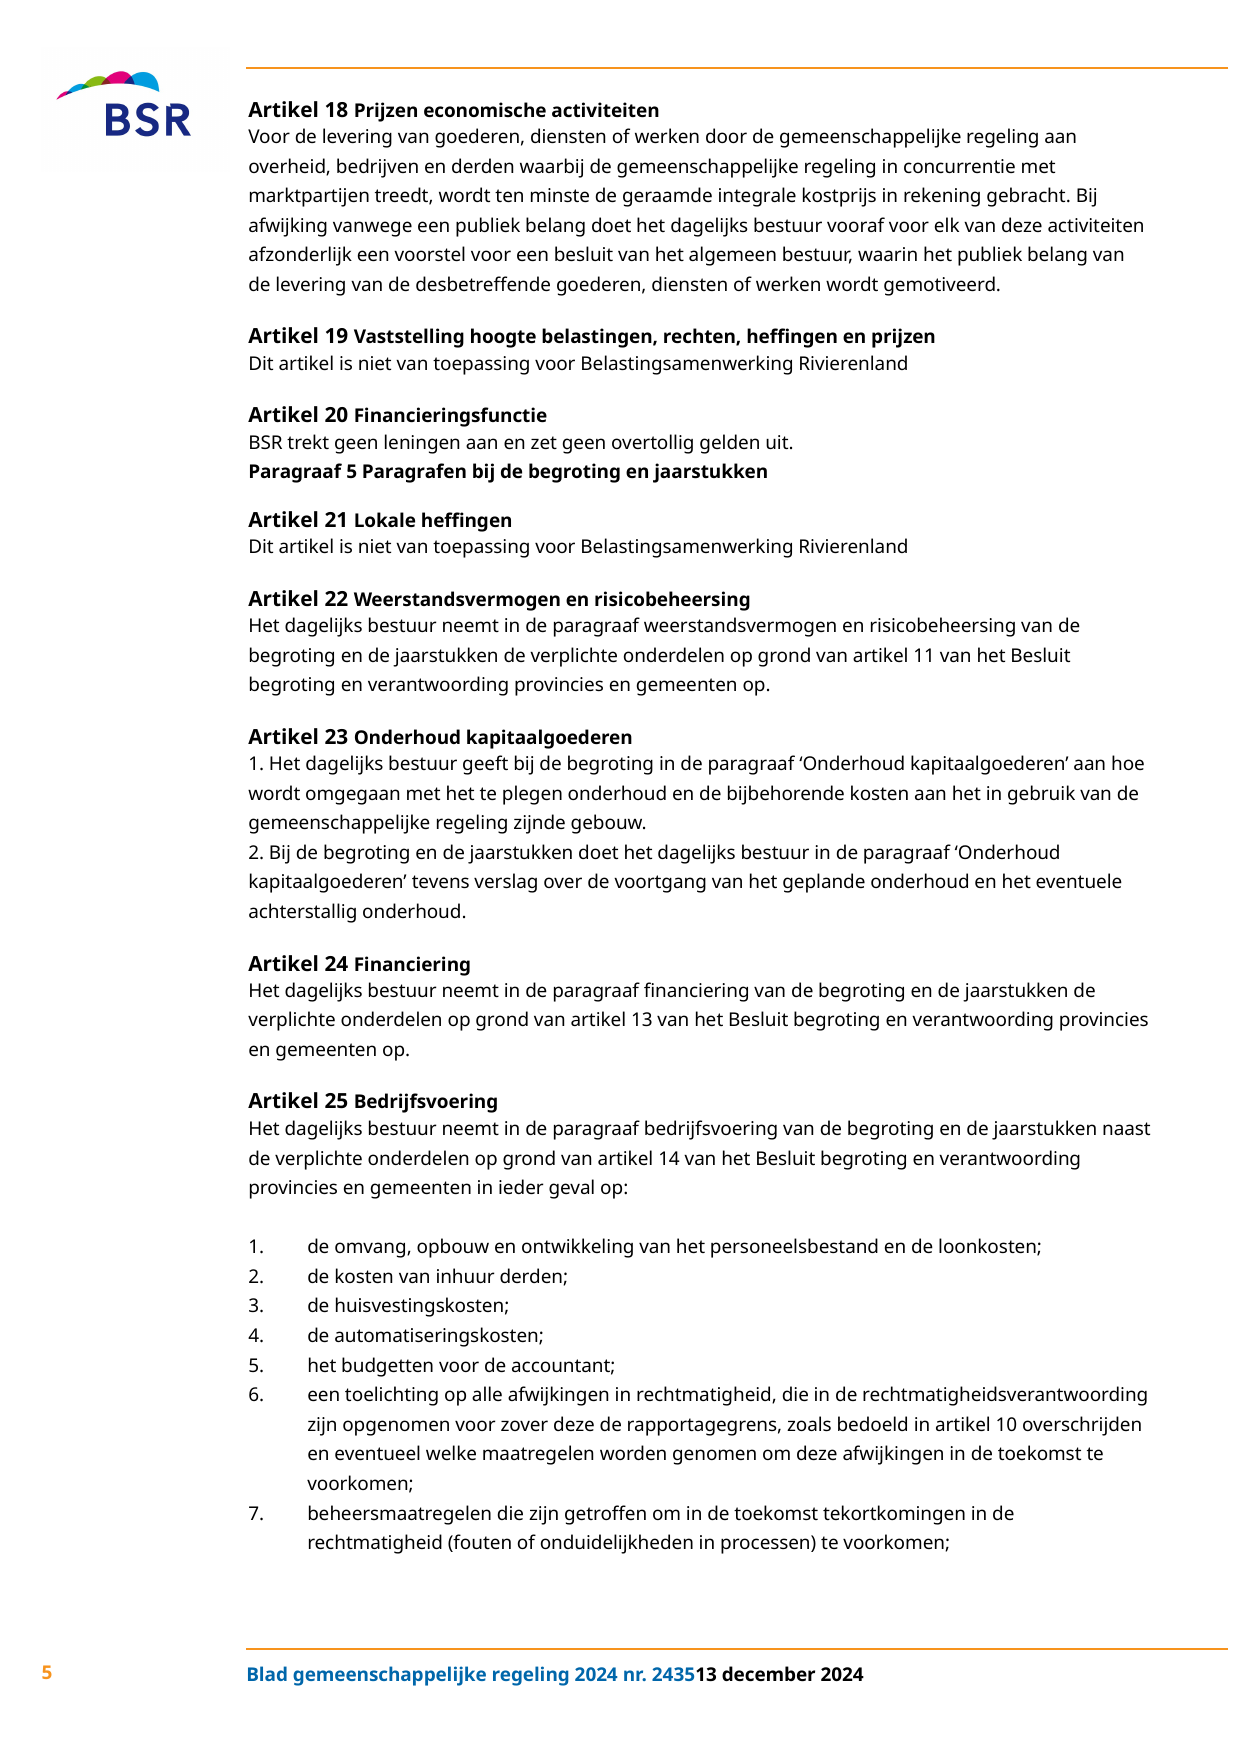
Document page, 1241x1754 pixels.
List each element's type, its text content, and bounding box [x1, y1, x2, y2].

text Artikel 18 Prijzen economische activiteiten [248, 95, 1152, 123]
list de huisvestingskosten; [248, 1293, 1152, 1318]
text Paragraaf 5 Paragrafen bij de begroting en jaarstukken [248, 458, 1152, 484]
list de omvang, opbouw en ontwikkeling van het personeelsbestand en de loonkosten; [248, 1233, 1152, 1259]
list het budgetten voor de accountant; [248, 1352, 1152, 1377]
text 2. Bij de begroting en de jaarstukken doet het dagelijks bestuur in de paragraaf ‘Onderhoud kapitaalgoederen’ tevens verslag over de voortgang van het geplande onderhoud en het eventuele achterstallig onderhoud. [248, 839, 1152, 924]
list de automatiseringskosten; [248, 1322, 1152, 1348]
text Het dagelijks bestuur neemt in de paragraaf weerstandsvermogen en risicobeheersing van de begroting en de jaarstukken de verplichte onderdelen op grond van artikel 11 van het Besluit begroting en verantwoording provincies en gemeenten op. [248, 612, 1152, 697]
text Artikel 25 Bedrijfsvoering [248, 1087, 1152, 1115]
text Artikel 24 Financiering [248, 949, 1152, 977]
text Dit artikel is niet van toepassing voor Belastingsamenwerking Rivierenland [248, 533, 1152, 559]
picture [41, 47, 231, 172]
text Artikel 22 Weerstandsvermogen en risicobeheersing [248, 584, 1152, 612]
text Het dagelijks bestuur neemt in de paragraaf bedrijfsvoering van de begroting en de jaarstukken naast de verplichte onderdelen op grond van artikel 14 van het Besluit begroting en verantwoording provincies en gemeenten in ieder geval op: [248, 1115, 1152, 1200]
text Artikel 20 Financieringsfunctie [248, 400, 1152, 429]
text Artikel 23 Onderhoud kapitaalgoederen [248, 722, 1152, 750]
list beheersmaatregelen die zijn getroffen om in de toekomst tekortkomingen in de rechtmatigheid (fouten of onduidelijkheden in processen) te voorkomen; [248, 1500, 1152, 1555]
text Voor de levering van goederen, diensten of werken door de gemeenschappelijke regeling aan overheid, bedrijven en derden waarbij de gemeenschappelijke regeling in concurrentie met marktpartijen treedt, wordt ten minste de geraamde integrale kostprijs in rekening gebracht. Bij afwijking vanwege een publiek belang doet het dagelijks bestuur vooraf voor elk van deze activiteiten afzonderlijk een voorstel voor een besluit van het algemeen bestuur, waarin het publiek belang van de levering van de desbetreffende goederen, diensten of werken wordt gemotiveerd. [248, 123, 1152, 297]
text Artikel 21 Lokale heffingen [248, 505, 1152, 533]
text Het dagelijks bestuur neemt in de paragraaf financiering van de begroting en de jaarstukken de verplichte onderdelen op grond van artikel 13 van het Besluit begroting en verantwoording provincies en gemeenten op. [248, 977, 1152, 1062]
text Dit artikel is niet van toepassing voor Belastingsamenwerking Rivierenland [248, 350, 1152, 376]
text 1. Het dagelijks bestuur geeft bij de begroting in de paragraaf ‘Onderhoud kapitaalgoederen’ aan hoe wordt omgegaan met het te plegen onderhoud en de bijbehorende kosten aan het in gebruik van de gemeenschappelijke regeling zijnde gebouw. [248, 750, 1152, 835]
list een toelichting op alle afwijkingen in rechtmatigheid, die in de rechtmatigheidsverantwoording zijn opgenomen voor zover deze de rapportagegrens, zoals bedoeld in artikel 10 overschrijden en eventueel welke maatregelen worden genomen om deze afwijkingen in de toekomst te voorkomen; [248, 1381, 1152, 1496]
text Artikel 19 Vaststelling hoogte belastingen, rechten, heffingen en prijzen [248, 322, 1152, 350]
text BSR trekt geen leningen aan en zet geen overtollig gelden uit. [248, 429, 1152, 454]
list de kosten van inhuur derden; [248, 1263, 1152, 1289]
